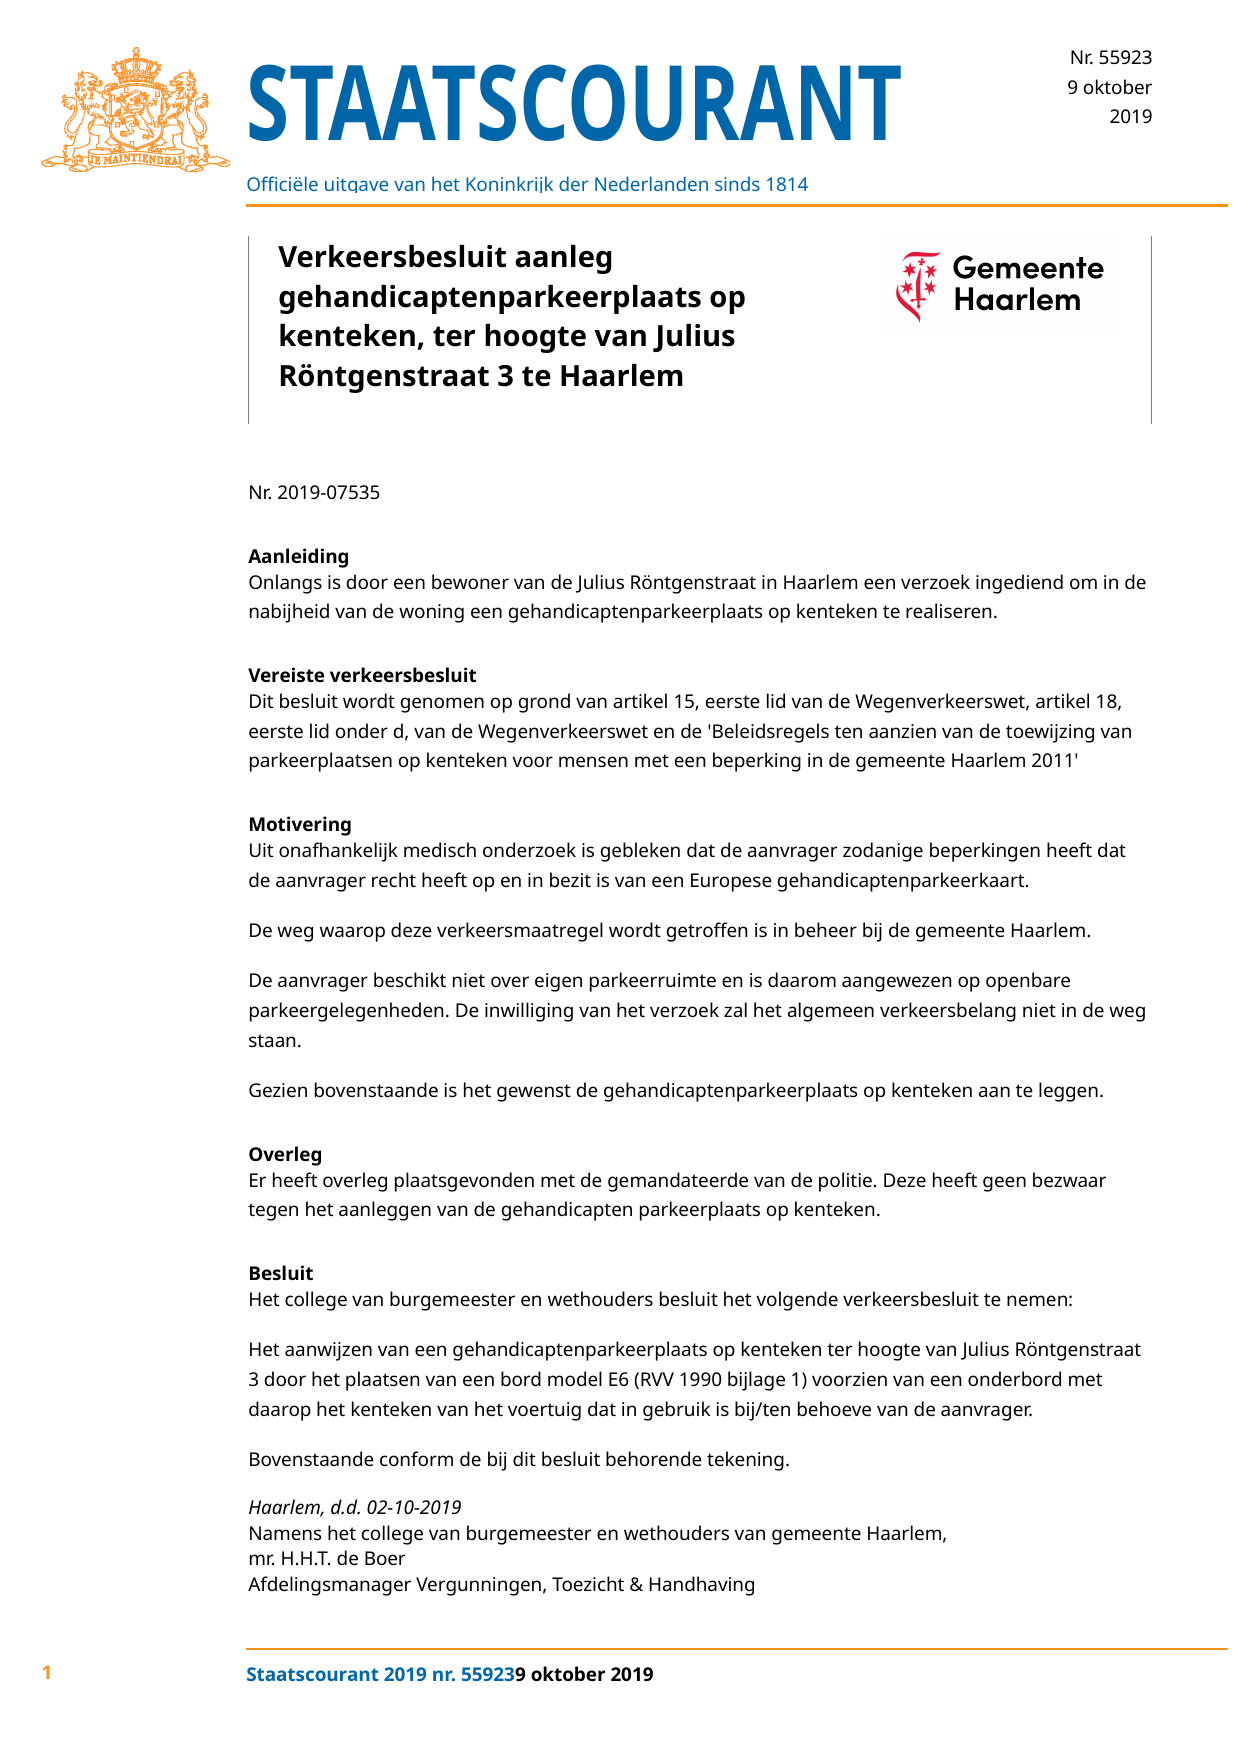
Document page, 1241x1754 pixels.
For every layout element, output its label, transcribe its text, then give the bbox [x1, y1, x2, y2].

text Het college van burgemeester en wethouders besluit het volgende verkeersbesluit te nemen: [248, 1286, 1152, 1312]
text Overleg [248, 1141, 1152, 1167]
table_header [850, 236, 1151, 424]
text Haarlem, d.d. 02-10-2019 [248, 1494, 1152, 1520]
text Uit onafhankelijk medisch onderzoek is gebleken dat de aanvrager zodanige beperkingen heeft dat de aanvrager recht heeft op en in bezit is van een Europese gehandicaptenparkeerkaart. [248, 837, 1152, 892]
text Aanleiding [248, 543, 1152, 569]
text mr. H.H.T. de Boer [248, 1545, 1152, 1571]
text Afdelingsmanager Vergunningen, Toezicht & Handhaving [248, 1571, 1152, 1597]
picture [41, 47, 231, 172]
text Er heeft overleg plaatsgevonden met de gemandateerde van de politie. Deze heeft geen bezwaar tegen het aanleggen van de gehandicapten parkeerplaats op kenteken. [248, 1167, 1152, 1222]
text Namens het college van burgemeester en wethouders van gemeente Haarlem, [248, 1520, 1152, 1545]
text Bovenstaande conform de bij dit besluit behorende tekening. [248, 1446, 1152, 1472]
text Het aanwijzen van een gehandicaptenparkeerplaats op kenteken ter hoogte van Julius Röntgenstraat 3 door het plaatsen van een bord model E6 (RVV 1990 bijlage 1) voorzien van een onderbord met daarop het kenteken van het voertuig dat in gebruik is bij/ten behoeve van de aanvrager. [248, 1337, 1152, 1421]
text Nr. 2019-07535 [248, 479, 1152, 505]
text Onlangs is door een bewoner van de Julius Röntgenstraat in Haarlem een verzoek ingediend om in de nabijheid van de woning een gehandicaptenparkeerplaats op kenteken te realiseren. [248, 569, 1152, 624]
table_header Verkeersbesluit aanleg gehandicaptenparkeerplaats op kenteken, ter hoogte van Julius Röntgenstraat 3 te Haarlem [249, 236, 850, 424]
text Gezien bovenstaande is het gewenst de gehandicaptenparkeerplaats op kenteken aan te leggen. [248, 1077, 1152, 1103]
text De weg waarop deze verkeersmaatregel wordt getroffen is in beheer bij de gemeente Haarlem. [248, 917, 1152, 943]
text Vereiste verkeersbesluit [248, 663, 1152, 688]
text Besluit [248, 1260, 1152, 1286]
text De aanvrager beschikt niet over eigen parkeerruimte en is daarom aangewezen op openbare parkeergelegenheden. De inwilliging van het verzoek zal het algemeen verkeersbelang niet in de weg staan. [248, 968, 1152, 1052]
text Dit besluit wordt genomen op grond van artikel 15, eerste lid van de Wegenverkeerswet, artikel 18, eerste lid onder d, van de Wegenverkeerswet en de 'Beleidsregels ten aanzien van de toewijzing van parkeerplaatsen op kenteken voor mensen met een beperking in de gemeente Haarlem 2011' [248, 688, 1152, 773]
picture [882, 236, 1119, 331]
text Motivering [248, 811, 1152, 837]
